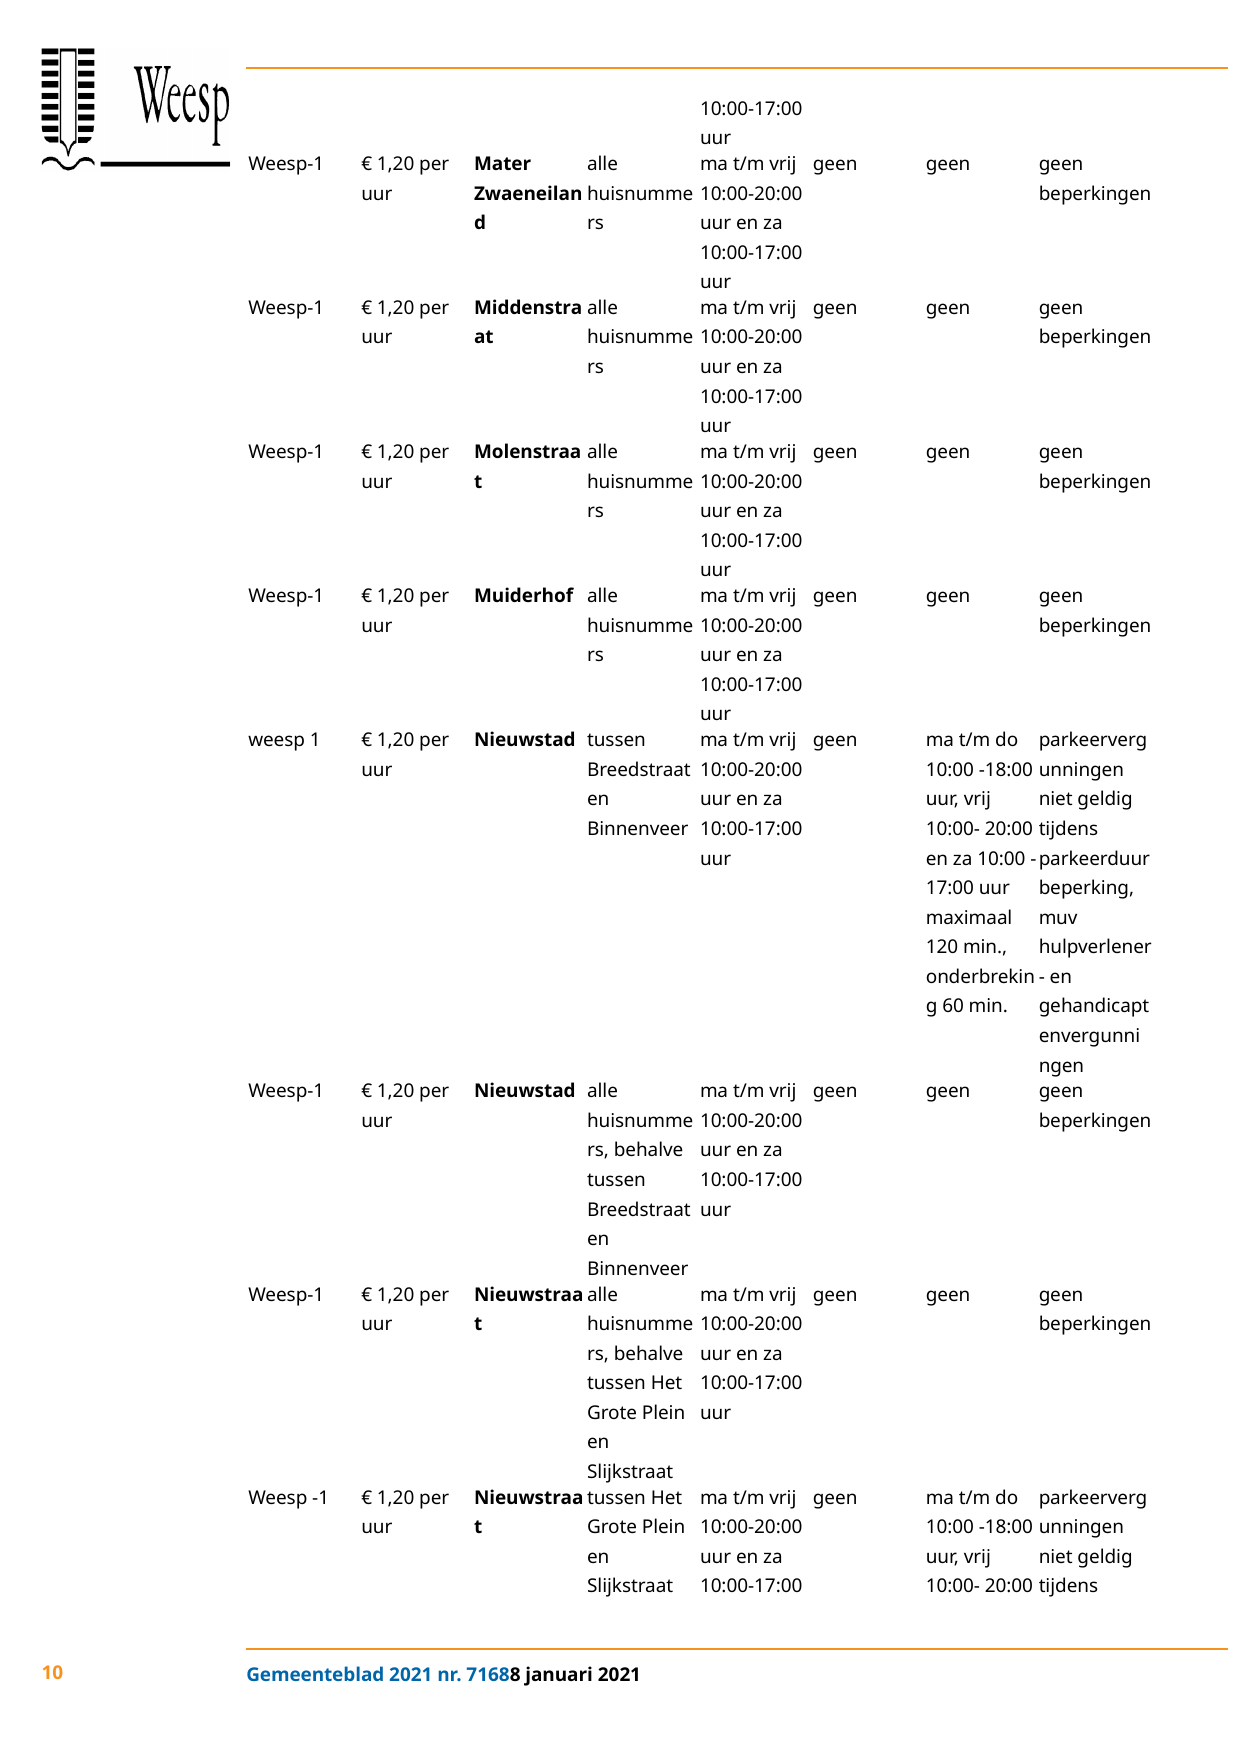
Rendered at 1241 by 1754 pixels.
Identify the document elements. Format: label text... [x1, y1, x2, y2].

table_cell geen [926, 582, 1038, 726]
table_cell € 1,20 per uur [361, 1281, 474, 1484]
picture [41, 47, 231, 172]
table_cell ma t/m vrij 10:00-20:00 uur en za 10:00-17:00 uur [700, 582, 813, 726]
table_cell geen beperkingen [1039, 1281, 1152, 1484]
table_cell Nieuwstad [474, 726, 587, 1077]
table_cell alle huisnummers [587, 150, 700, 294]
table_cell [1039, 95, 1152, 150]
table_cell ma t/m vrij 10:00-20:00 uur en za 10:00-17:00 uur [700, 726, 813, 1077]
table_cell Nieuwstraat [474, 1281, 587, 1484]
table_cell ma t/m vrij 10:00-20:00 uur en za 10:00-17:00 uur [700, 1281, 813, 1484]
table_cell ma t/m vrij 10:00-20:00 uur en za 10:00-17:00 [700, 1484, 813, 1598]
table_cell € 1,20 per uur [361, 438, 474, 582]
table_cell geen beperkingen [1039, 150, 1152, 294]
table_cell geen [813, 726, 926, 1077]
table_cell Nieuwstad [474, 1078, 587, 1281]
table_cell 10:00-17:00 uur [700, 95, 813, 150]
table_cell geen beperkingen [1039, 582, 1152, 726]
table_cell alle huisnummers [587, 582, 700, 726]
table_cell alle huisnummers, behalve tussen Breedstraat en Binnenveer [587, 1078, 700, 1281]
table_cell parkeervergunningen niet geldig tijdens [1039, 1484, 1152, 1598]
table_cell geen [813, 1078, 926, 1281]
table_cell geen [926, 1281, 1038, 1484]
table_cell geen beperkingen [1039, 294, 1152, 438]
table_cell Weesp-1 [248, 1078, 361, 1281]
table_cell Middenstraat [474, 294, 587, 438]
table_cell Weesp -1 [248, 1484, 361, 1598]
table_cell Weesp-1 [248, 582, 361, 726]
table_cell geen [926, 294, 1038, 438]
table_cell Mater Zwaeneiland [474, 150, 587, 294]
table_cell geen [813, 1281, 926, 1484]
table_cell € 1,20 per uur [361, 582, 474, 726]
table_cell weesp 1 [248, 726, 361, 1077]
table_cell Weesp-1 [248, 294, 361, 438]
table_cell ma t/m vrij 10:00-20:00 uur en za 10:00-17:00 uur [700, 150, 813, 294]
table_cell [361, 95, 474, 150]
table_cell alle huisnummers, behalve tussen Het Grote Plein en Slijkstraat [587, 1281, 700, 1484]
table_cell geen [813, 438, 926, 582]
table_cell Muiderhof [474, 582, 587, 726]
table_cell [926, 95, 1038, 150]
table_cell € 1,20 per uur [361, 150, 474, 294]
table_cell Weesp-1 [248, 150, 361, 294]
table_cell Molenstraat [474, 438, 587, 582]
table_cell geen [926, 438, 1038, 582]
table_cell [248, 95, 361, 150]
table_cell alle huisnummers [587, 438, 700, 582]
table_cell € 1,20 per uur [361, 1078, 474, 1281]
table_cell alle huisnummers [587, 294, 700, 438]
table_cell ma t/m vrij 10:00-20:00 uur en za 10:00-17:00 uur [700, 438, 813, 582]
table_cell [813, 95, 926, 150]
table_cell ma t/m do 10:00 -18:00 uur, vrij 10:00- 20:00 en za 10:00 -17:00 uur maximaal 120 min., onderbreking 60 min. [926, 726, 1038, 1077]
table_cell Nieuwstraat [474, 1484, 587, 1598]
table_cell geen [813, 582, 926, 726]
table_cell geen beperkingen [1039, 1078, 1152, 1281]
table_cell ma t/m vrij 10:00-20:00 uur en za 10:00-17:00 uur [700, 1078, 813, 1281]
table_cell geen [926, 150, 1038, 294]
table_cell geen beperkingen [1039, 438, 1152, 582]
table_cell [587, 95, 700, 150]
table_cell € 1,20 per uur [361, 294, 474, 438]
table_cell € 1,20 per uur [361, 726, 474, 1077]
table_cell geen [813, 294, 926, 438]
table_cell geen [926, 1078, 1038, 1281]
table_cell Weesp-1 [248, 1281, 361, 1484]
table_cell ma t/m vrij 10:00-20:00 uur en za 10:00-17:00 uur [700, 294, 813, 438]
table_cell tussen Breedstraat en Binnenveer [587, 726, 700, 1077]
table_cell Weesp-1 [248, 438, 361, 582]
table_cell geen [813, 150, 926, 294]
table_cell € 1,20 per uur [361, 1484, 474, 1598]
table_cell parkeervergunningen niet geldig tijdens parkeerduurbeperking, muv hulpverlener- en gehandicaptenvergunningen [1039, 726, 1152, 1077]
table_cell geen [813, 1484, 926, 1598]
table_cell [474, 95, 587, 150]
table_cell ma t/m do 10:00 -18:00 uur, vrij 10:00- 20:00 [926, 1484, 1038, 1598]
table_cell tussen Het Grote Plein en Slijkstraat [587, 1484, 700, 1598]
